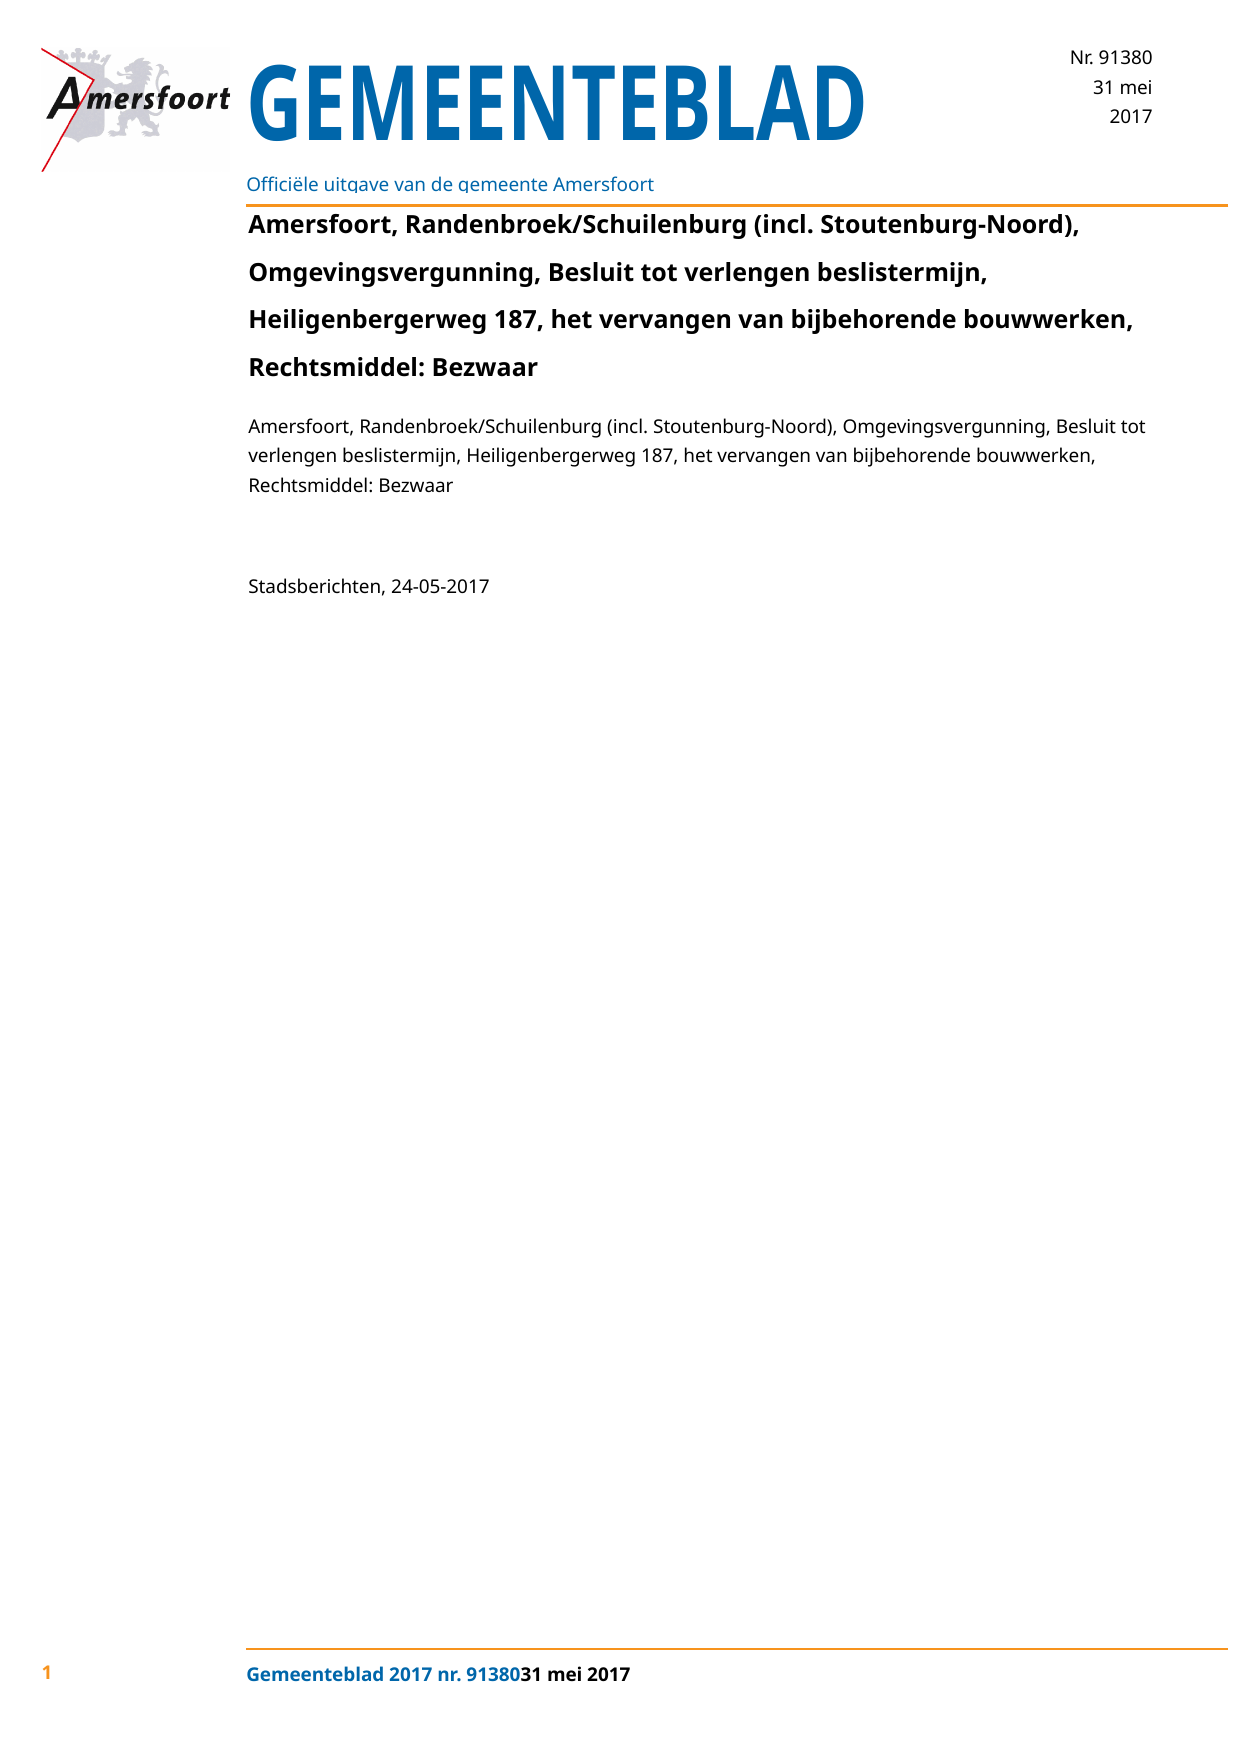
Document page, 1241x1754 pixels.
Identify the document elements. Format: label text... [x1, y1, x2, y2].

text Amersfoort, Randenbroek/Schuilenburg (incl. Stoutenburg-Noord), Omgevingsvergunning, Besluit tot verlengen beslistermijn, Heiligenbergerweg 187, het vervangen van bijbehorende bouwwerken, Rechtsmiddel: Bezwaar [248, 207, 1152, 384]
picture [41, 47, 231, 172]
text Stadsberichten, 24-05-2017 [248, 573, 1152, 599]
text Amersfoort, Randenbroek/Schuilenburg (incl. Stoutenburg-Noord), Omgevingsvergunning, Besluit tot verlengen beslistermijn, Heiligenbergerweg 187, het vervangen van bijbehorende bouwwerken, Rechtsmiddel: Bezwaar [248, 413, 1152, 498]
